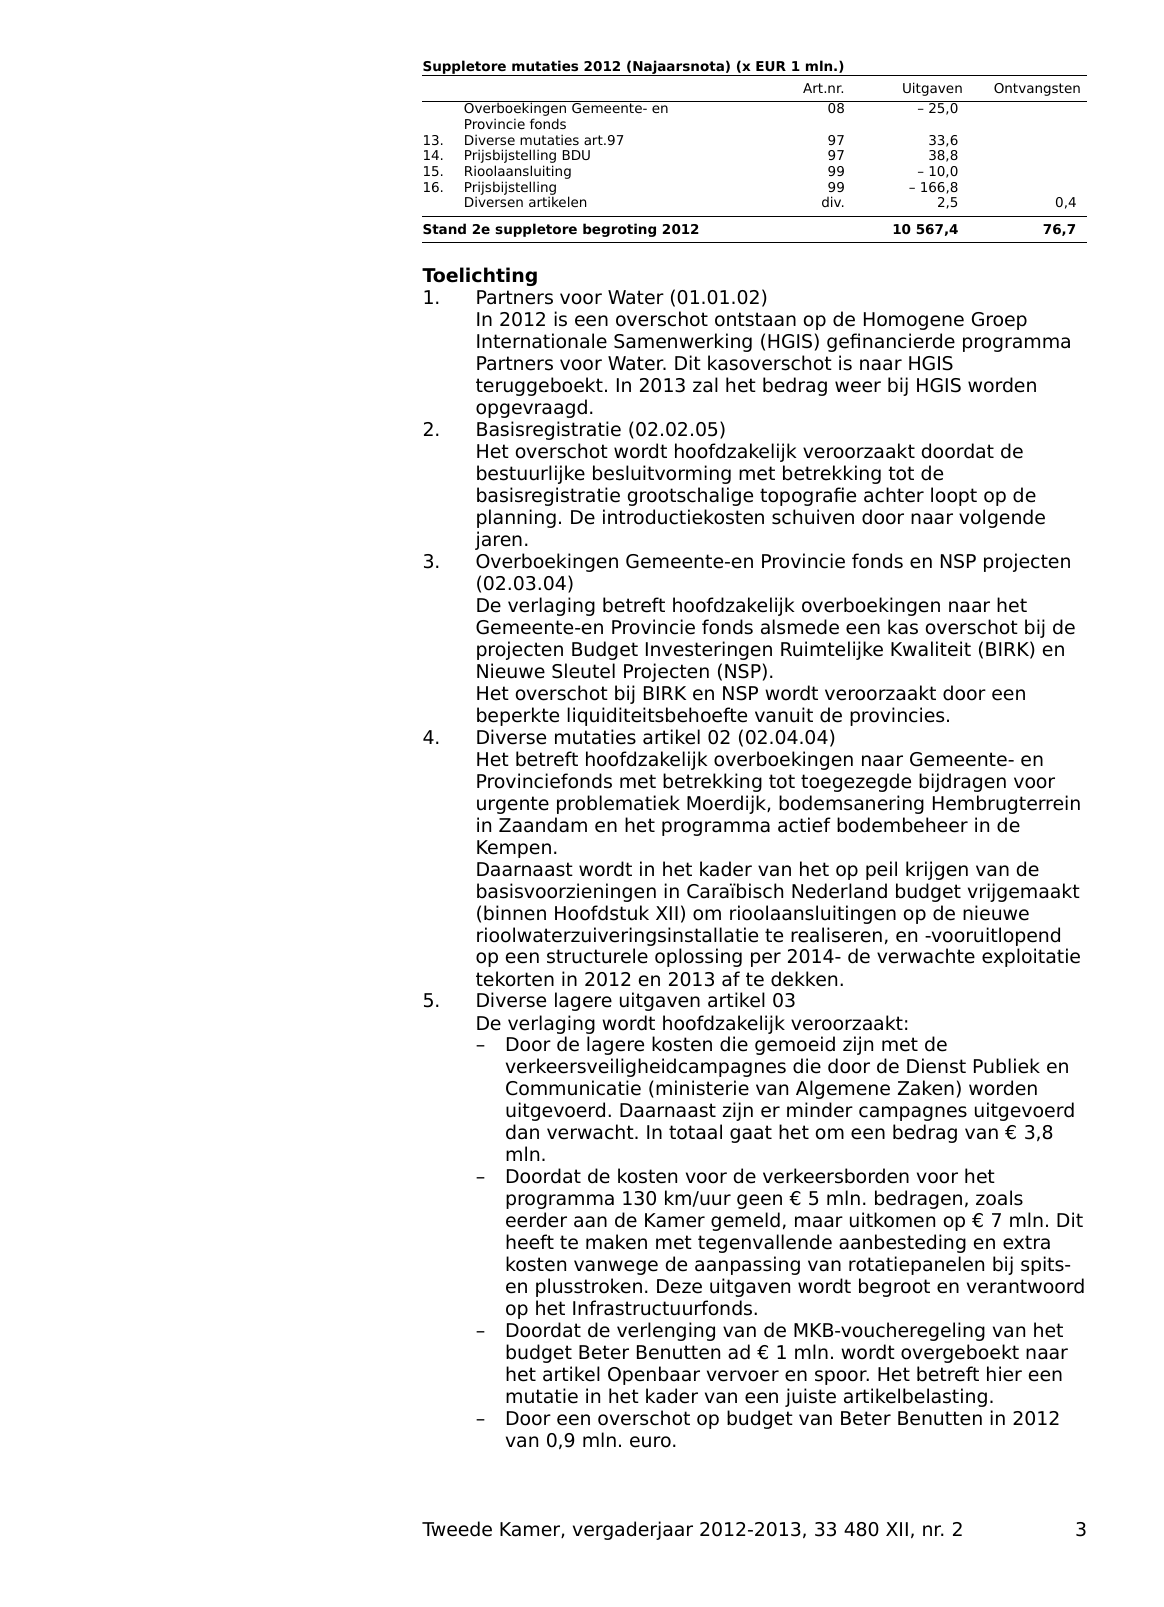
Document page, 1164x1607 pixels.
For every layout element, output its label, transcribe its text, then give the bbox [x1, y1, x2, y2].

table_cell Uitgaven [850, 76, 968, 101]
table_cell 33,6 [850, 133, 968, 148]
table_cell [732, 217, 850, 242]
table_cell 97 [732, 148, 850, 164]
text 5. Diverse lagere uitgaven artikel 03 [422, 990, 1087, 1012]
table_cell 08 [732, 102, 850, 132]
table_cell Rioolaansluiting [458, 164, 732, 179]
text Het overschot wordt hoofdzakelijk veroorzaakt doordat de bestuurlijke besluitvorming met betrekking tot de basisregistratie grootschalige topografie achter loopt op de planning. De introductiekosten schuiven door naar volgende jaren. [475, 441, 1087, 551]
table_cell 15. [422, 164, 458, 179]
table_cell div. [732, 195, 850, 216]
table_cell Diverse mutaties art.97 [458, 133, 732, 148]
text De verlaging wordt hoofdzakelijk veroorzaakt: [475, 1012, 1087, 1034]
table_cell Ontvangsten [969, 76, 1087, 101]
table_cell [458, 76, 732, 101]
text Het overschot bij BIRK en NSP wordt veroorzaakt door een beperkte liquiditeitsbehoefte vanuit de provincies. [475, 683, 1087, 727]
table_header Suppletore mutaties 2012 (Najaarsnota) (x EUR 1 mln.) [422, 59, 1087, 75]
table_cell – 10,0 [850, 164, 968, 179]
text – Door de lagere kosten die gemoeid zijn met de verkeersveiligheidcampagnes die door de Dienst Publiek en Communicatie (ministerie van Algemene Zaken) worden uitgevoerd. Daarnaast zijn er minder campagnes uitgevoerd dan verwacht. In totaal gaat het om een bedrag van € 3,8 mln. [476, 1034, 1087, 1166]
table_cell 97 [732, 133, 850, 148]
table_cell 13. [422, 133, 458, 148]
table_cell [969, 180, 1087, 195]
table_cell – 166,8 [850, 180, 968, 195]
table_cell Prijsbijstelling [458, 180, 732, 195]
table_cell [422, 195, 458, 216]
table_cell [969, 133, 1087, 148]
text Het betreft hoofdzakelijk overboekingen naar Gemeente- en Provinciefonds met betrekking tot toegezegde bijdragen voor urgente problematiek Moerdijk, bodemsanering Hembrugterrein in Zaandam en het programma actief bodembeheer in de Kempen. [475, 749, 1087, 858]
table_cell Prijsbijstelling BDU [458, 148, 732, 164]
table_cell 2,5 [850, 195, 968, 216]
text In 2012 is een overschot ontstaan op de Homogene Groep Internationale Samenwerking (HGIS) gefinancierde programma Partners voor Water. Dit kasoverschot is naar HGIS teruggeboekt. In 2013 zal het bedrag weer bij HGIS worden opgevraagd. [475, 309, 1087, 419]
text – Door een overschot op budget van Beter Benutten in 2012 van 0,9 mln. euro. [476, 1408, 1087, 1452]
text 4. Diverse mutaties artikel 02 (02.04.04) [422, 727, 1087, 749]
table_cell Overboekingen Gemeente- en Provincie fonds [458, 102, 732, 132]
table_cell 38,8 [850, 148, 968, 164]
table_cell – 25,0 [850, 102, 968, 132]
text 1. Partners voor Water (01.01.02) [422, 287, 1087, 309]
table_cell Art.nr. [732, 76, 850, 101]
table_cell 99 [732, 180, 850, 195]
text – Doordat de kosten voor de verkeersborden voor het programma 130 km/uur geen € 5 mln. bedragen, zoals eerder aan de Kamer gemeld, maar uitkomen op € 7 mln. Dit heeft te maken met tegenvallende aanbesteding en extra kosten vanwege de aanpassing van rotatiepanelen bij spits- en plusstroken. Deze uitgaven wordt begroot en verantwoord op het Infrastructuurfonds. [476, 1166, 1087, 1320]
text De verlaging betreft hoofdzakelijk overboekingen naar het Gemeente-en Provincie fonds alsmede een kas overschot bij de projecten Budget Investeringen Ruimtelijke Kwaliteit (BIRK) en Nieuwe Sleutel Projecten (NSP). [475, 595, 1087, 683]
table_cell Stand 2e suppletore begroting 2012 [422, 217, 732, 242]
table_cell 76,7 [969, 217, 1087, 242]
text 3. Overboekingen Gemeente-en Provincie fonds en NSP projecten (02.03.04) [422, 551, 1087, 595]
table_cell [969, 148, 1087, 164]
table_cell [969, 102, 1087, 132]
table_cell Diversen artikelen [458, 195, 732, 216]
table_cell 99 [732, 164, 850, 179]
table_cell 0,4 [969, 195, 1087, 216]
subtitle Toelichting [422, 265, 1087, 287]
table_cell [422, 102, 458, 132]
text 2. Basisregistratie (02.02.05) [422, 419, 1087, 441]
table_cell [969, 164, 1087, 179]
table_cell 14. [422, 148, 458, 164]
table_cell 10 567,4 [850, 217, 968, 242]
text Daarnaast wordt in het kader van het op peil krijgen van de basisvoorzieningen in Caraïbisch Nederland budget vrijgemaakt (binnen Hoofdstuk XII) om rioolaansluitingen op de nieuwe rioolwaterzuiveringsinstallatie te realiseren, en -vooruitlopend op een structurele oplossing per 2014- de verwachte exploitatie tekorten in 2012 en 2013 af te dekken. [475, 858, 1087, 990]
table_cell 16. [422, 180, 458, 195]
table_cell [422, 76, 458, 101]
text – Doordat de verlenging van de MKB-voucheregeling van het budget Beter Benutten ad € 1 mln. wordt overgeboekt naar het artikel Openbaar vervoer en spoor. Het betreft hier een mutatie in het kader van een juiste artikelbelasting. [476, 1320, 1087, 1408]
